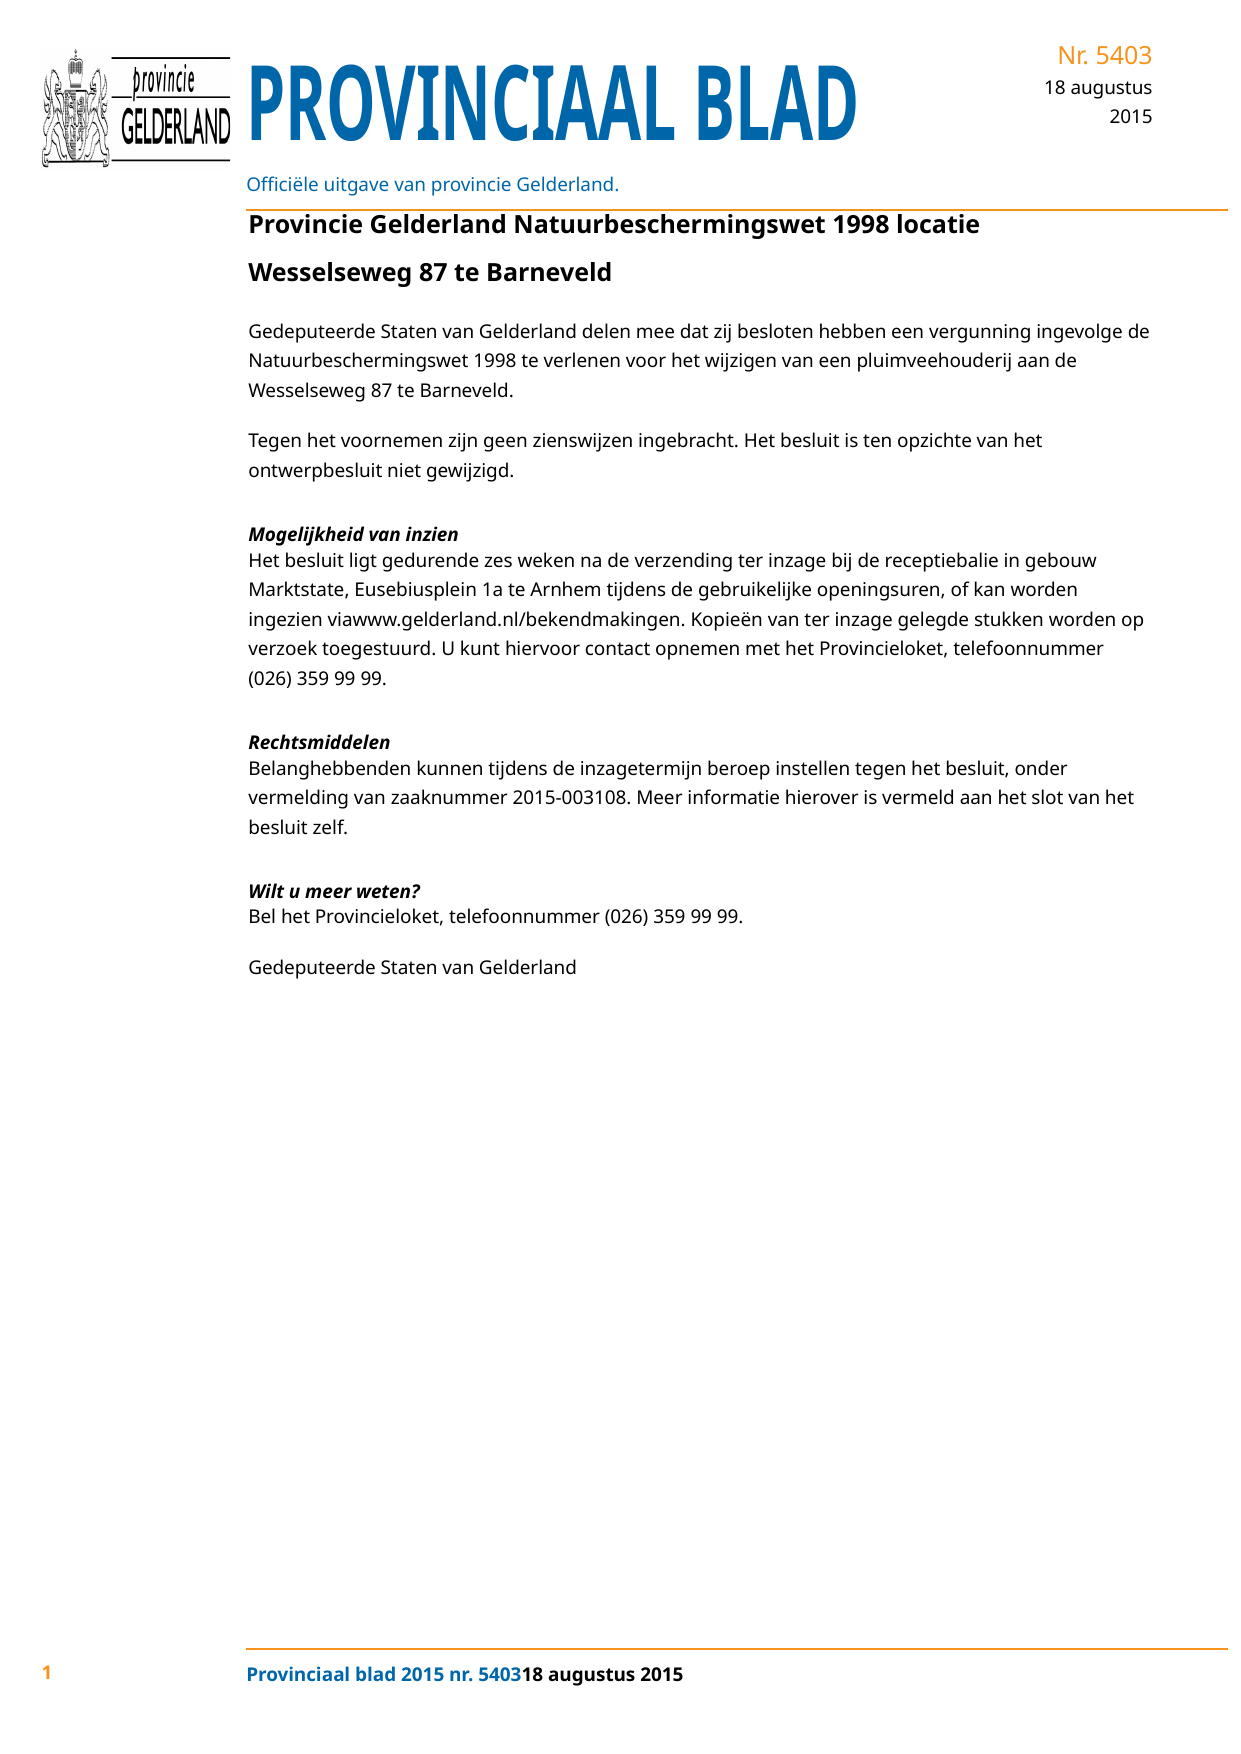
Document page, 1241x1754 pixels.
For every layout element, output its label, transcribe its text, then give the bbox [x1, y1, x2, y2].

text Bel het Provincieloket, telefoonnummer (026) 359 99 99. [248, 904, 1152, 929]
text Belanghebbenden kunnen tijdens de inzagetermijn beroep instellen tegen het besluit, onder vermelding van zaaknummer 2015-003108. Meer informatie hierover is vermeld aan het slot van het besluit zelf. [248, 755, 1152, 840]
text Wilt u meer weten? [248, 878, 1152, 904]
text Mogelijkheid van inzien [248, 521, 1152, 547]
text Tegen het voornemen zijn geen zienswijzen ingebracht. Het besluit is ten opzichte van het ontwerpbesluit niet gewijzigd. [248, 427, 1152, 483]
text Gedeputeerde Staten van Gelderland [248, 954, 1152, 980]
text Rechtsmiddelen [248, 729, 1152, 755]
text Het besluit ligt gedurende zes weken na de verzending ter inzage bij de receptiebalie in gebouw Marktstate, Eusebiusplein 1a te Arnhem tijdens de gebruikelijke openingsuren, of kan worden ingezien viawww.gelderland.nl/bekendmakingen. Kopieën van ter inzage gelegde stukken worden op verzoek toegestuurd. U kunt hiervoor contact opnemen met het Provincieloket, telefoonnummer (026) 359 99 99. [248, 547, 1152, 691]
text Gedeputeerde Staten van Gelderland delen mee dat zij besloten hebben een vergunning ingevolge de Natuurbeschermingswet 1998 te verlenen voor het wijzigen van een pluimveehouderij aan de Wesselseweg 87 te Barneveld. [248, 318, 1152, 403]
text Provincie Gelderland Natuurbeschermingswet 1998 locatie Wesselseweg 87 te Barneveld [248, 211, 1152, 288]
picture [41, 47, 231, 172]
